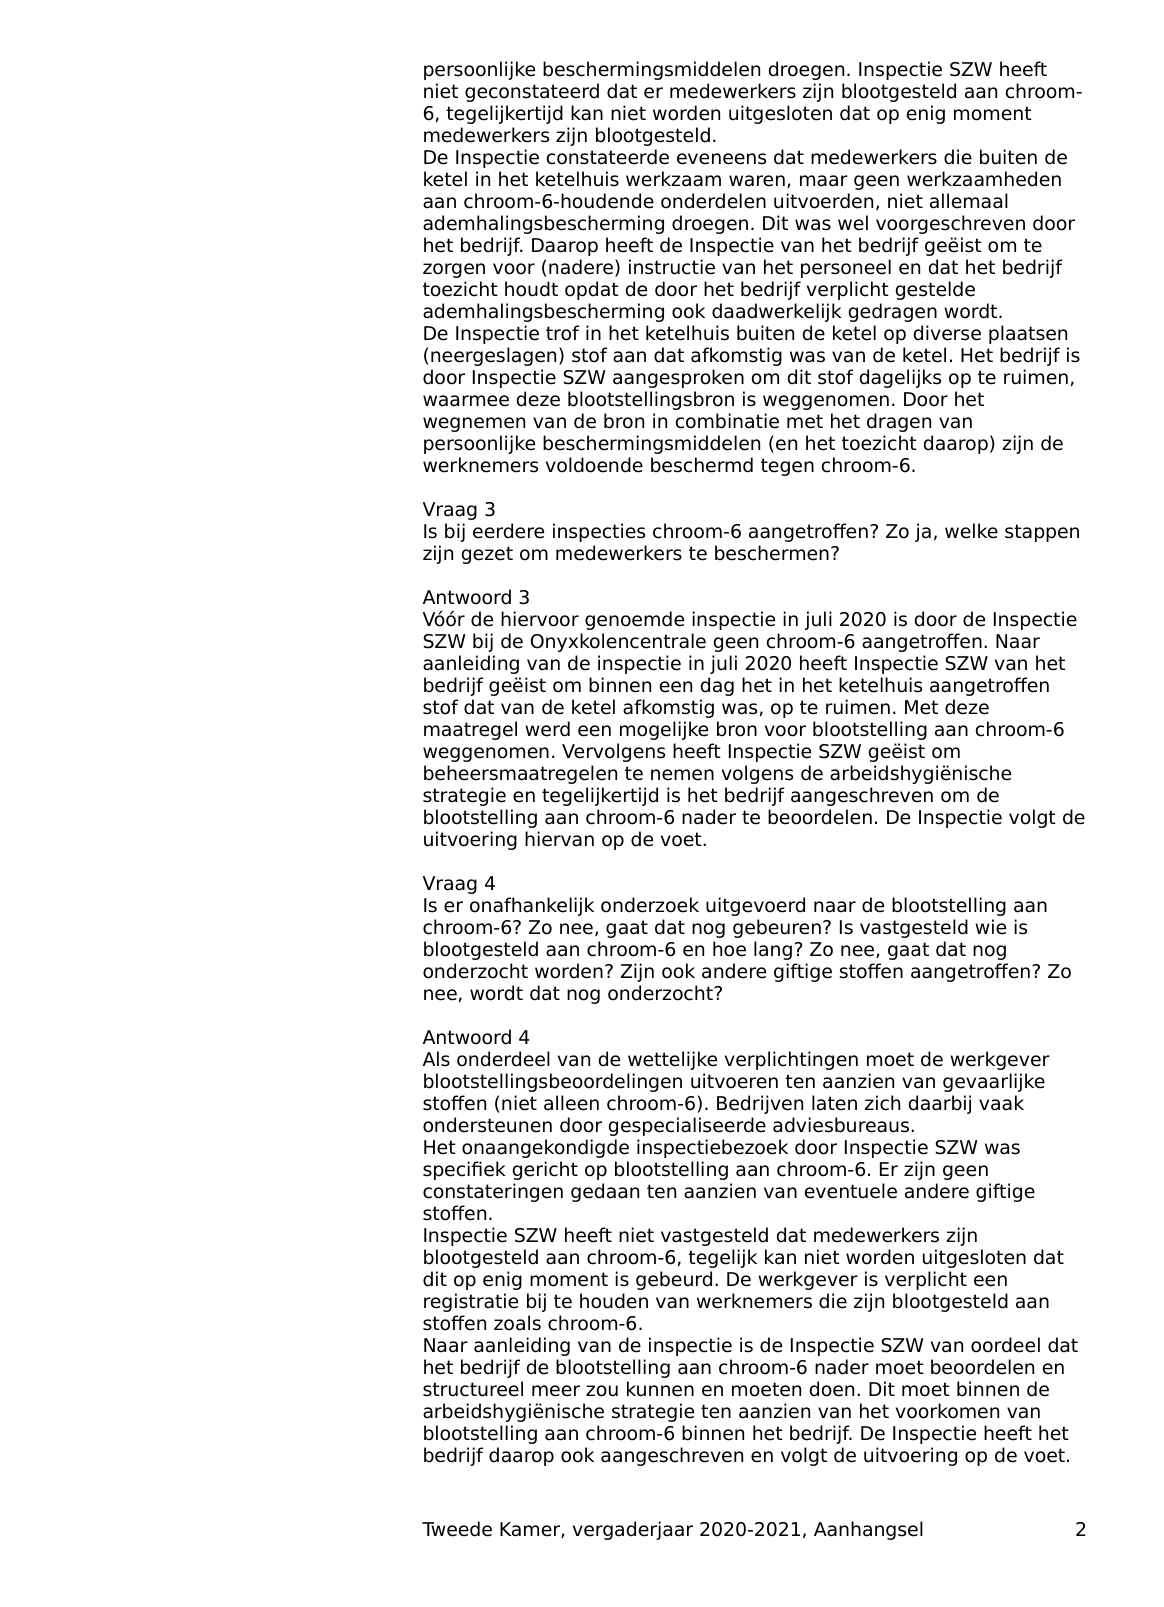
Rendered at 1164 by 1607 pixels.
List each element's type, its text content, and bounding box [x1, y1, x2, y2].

text persoonlijke beschermingsmiddelen droegen. Inspectie SZW heeft niet geconstateerd dat er medewerkers zijn blootgesteld aan chroom-6, tegelijkertijd kan niet worden uitgesloten dat op enig moment medewerkers zijn blootgesteld. [422, 59, 1087, 147]
text Antwoord 3 [422, 587, 1087, 609]
text Is er onafhankelijk onderzoek uitgevoerd naar de blootstelling aan chroom-6? Zo nee, gaat dat nog gebeuren? Is vastgesteld wie is blootgesteld aan chroom-6 en hoe lang? Zo nee, gaat dat nog onderzocht worden? Zijn ook andere giftige stoffen aangetroffen? Zo nee, wordt dat nog onderzocht? [422, 895, 1087, 1005]
text Het onaangekondigde inspectiebezoek door Inspectie SZW was specifiek gericht op blootstelling aan chroom-6. Er zijn geen constateringen gedaan ten aanzien van eventuele andere giftige stoffen. [422, 1137, 1087, 1225]
text De Inspectie constateerde eveneens dat medewerkers die buiten de ketel in het ketelhuis werkzaam waren, maar geen werkzaamheden aan chroom-6-houdende onderdelen uitvoerden, niet allemaal ademhalingsbescherming droegen. Dit was wel voorgeschreven door het bedrijf. Daarop heeft de Inspectie van het bedrijf geëist om te zorgen voor (nadere) instructie van het personeel en dat het bedrijf toezicht houdt opdat de door het bedrijf verplicht gestelde ademhalingsbescherming ook daadwerkelijk gedragen wordt. [422, 147, 1087, 323]
text Vóór de hiervoor genoemde inspectie in juli 2020 is door de Inspectie SZW bij de Onyxkolencentrale geen chroom-6 aangetroffen. Naar aanleiding van de inspectie in juli 2020 heeft Inspectie SZW van het bedrijf geëist om binnen een dag het in het ketelhuis aangetroffen stof dat van de ketel afkomstig was, op te ruimen. Met deze maatregel werd een mogelijke bron voor blootstelling aan chroom-6 weggenomen. Vervolgens heeft Inspectie SZW geëist om beheersmaatregelen te nemen volgens de arbeidshygiënische strategie en tegelijkertijd is het bedrijf aangeschreven om de blootstelling aan chroom-6 nader te beoordelen. De Inspectie volgt de uitvoering hiervan op de voet. [422, 609, 1087, 851]
text Antwoord 4 [422, 1027, 1087, 1049]
text Is bij eerdere inspecties chroom-6 aangetroffen? Zo ja, welke stappen zijn gezet om medewerkers te beschermen? [422, 521, 1087, 565]
text Vraag 4 [422, 873, 1087, 895]
text Inspectie SZW heeft niet vastgesteld dat medewerkers zijn blootgesteld aan chroom-6, tegelijk kan niet worden uitgesloten dat dit op enig moment is gebeurd. De werkgever is verplicht een registratie bij te houden van werknemers die zijn blootgesteld aan stoffen zoals chroom-6. [422, 1225, 1087, 1335]
text Naar aanleiding van de inspectie is de Inspectie SZW van oordeel dat het bedrijf de blootstelling aan chroom-6 nader moet beoordelen en structureel meer zou kunnen en moeten doen. Dit moet binnen de arbeidshygiënische strategie ten aanzien van het voorkomen van blootstelling aan chroom-6 binnen het bedrijf. De Inspectie heeft het bedrijf daarop ook aangeschreven en volgt de uitvoering op de voet. [422, 1335, 1087, 1467]
text Als onderdeel van de wettelijke verplichtingen moet de werkgever blootstellingsbeoordelingen uitvoeren ten aanzien van gevaarlijke stoffen (niet alleen chroom-6). Bedrijven laten zich daarbij vaak ondersteunen door gespecialiseerde adviesbureaus. [422, 1049, 1087, 1137]
text Vraag 3 [422, 499, 1087, 521]
text De Inspectie trof in het ketelhuis buiten de ketel op diverse plaatsen (neergeslagen) stof aan dat afkomstig was van de ketel. Het bedrijf is door Inspectie SZW aangesproken om dit stof dagelijks op te ruimen, waarmee deze blootstellingsbron is weggenomen. Door het wegnemen van de bron in combinatie met het dragen van persoonlijke beschermingsmiddelen (en het toezicht daarop) zijn de werknemers voldoende beschermd tegen chroom-6. [422, 323, 1087, 477]
